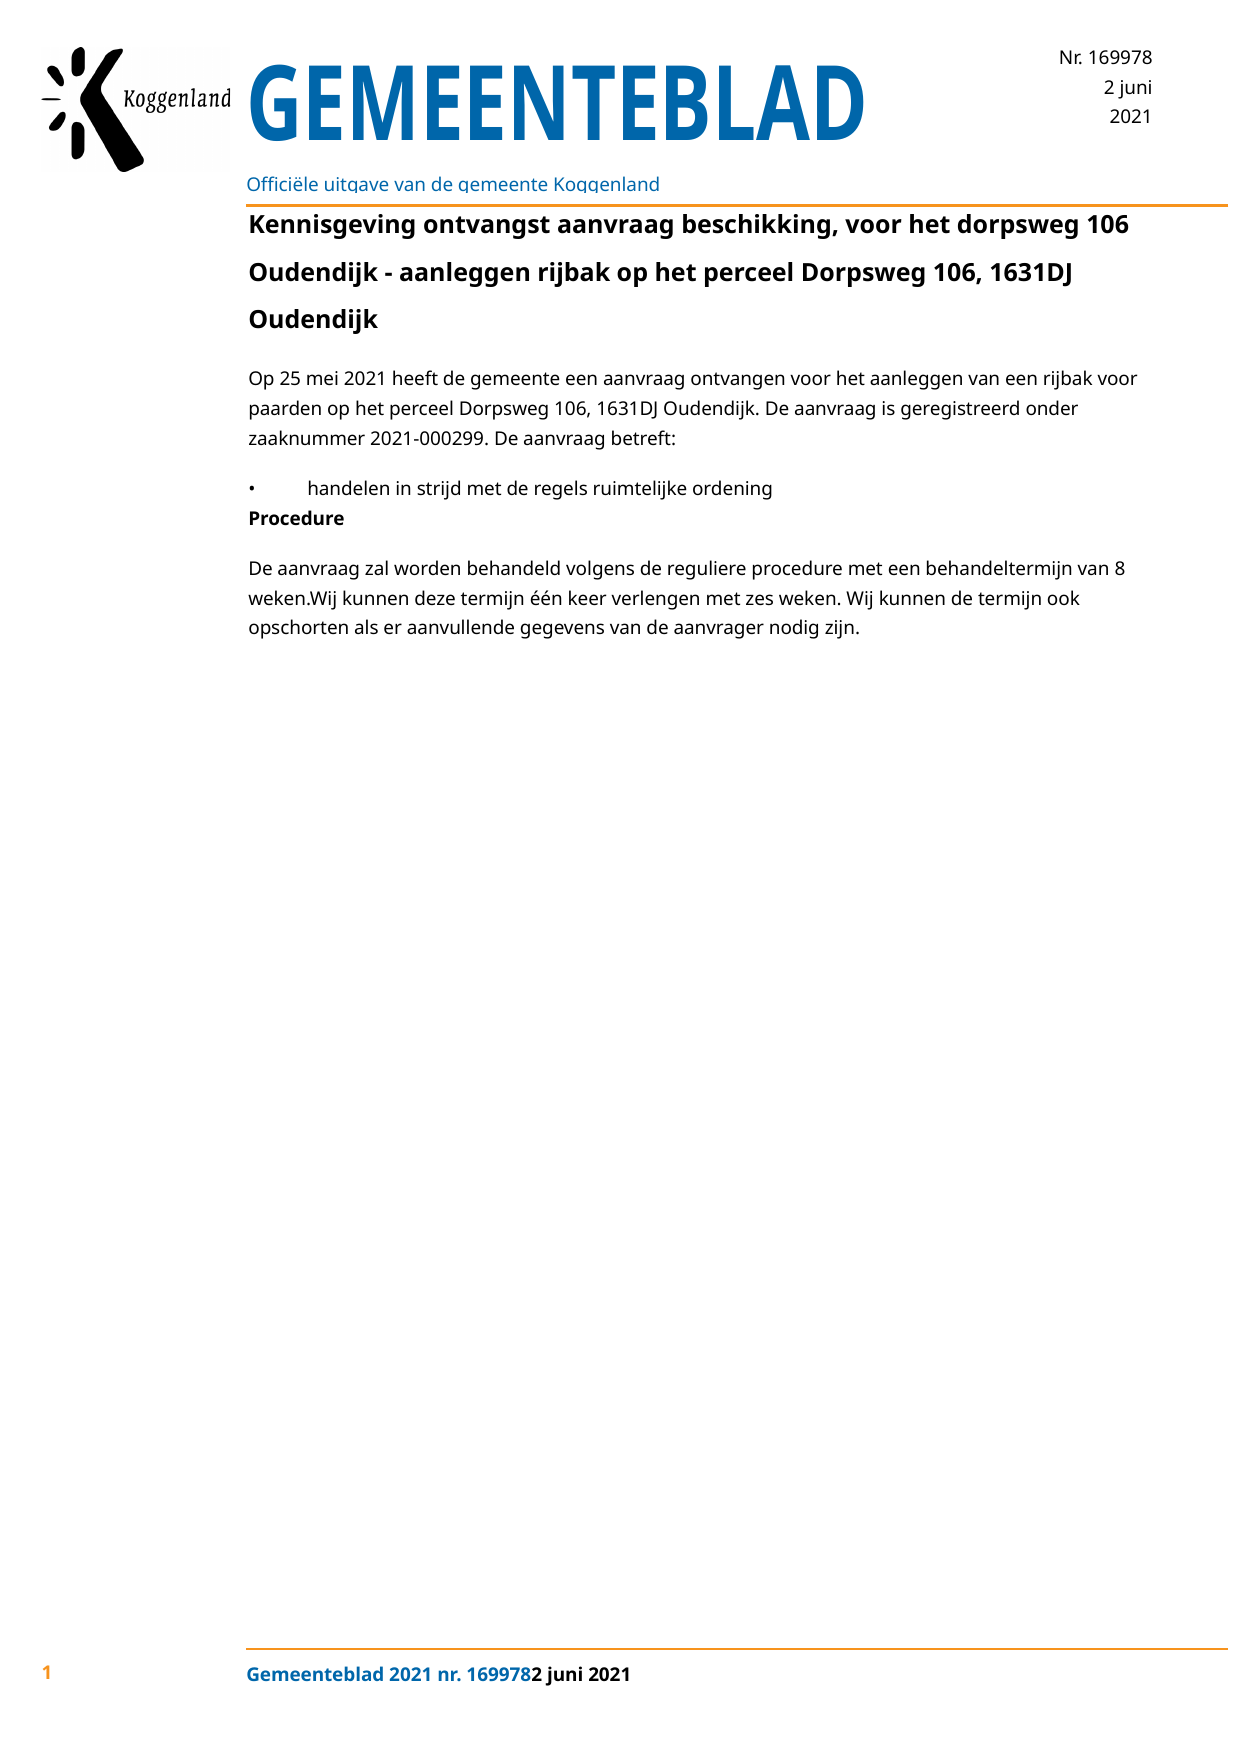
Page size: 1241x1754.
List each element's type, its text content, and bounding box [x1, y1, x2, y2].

list handelen in strijd met de regels ruimtelijke ordening [248, 475, 1152, 501]
text Op 25 mei 2021 heeft de gemeente een aanvraag ontvangen voor het aanleggen van een rijbak voor paarden op het perceel Dorpsweg 106, 1631DJ Oudendijk. De aanvraag is geregistreerd onder zaaknummer 2021-000299. De aanvraag betreft: [248, 366, 1152, 450]
text De aanvraag zal worden behandeld volgens de reguliere procedure met een behandeltermijn van 8 weken.Wij kunnen deze termijn één keer verlengen met zes weken. Wij kunnen de termijn ook opschorten als er aanvullende gegevens van de aanvrager nodig zijn. [248, 555, 1152, 640]
picture [41, 47, 231, 172]
text Kennisgeving ontvangst aanvraag beschikking, voor het dorpsweg 106 Oudendijk - aanleggen rijbak op het perceel Dorpsweg 106, 1631DJ Oudendijk [248, 207, 1152, 336]
text Procedure [248, 505, 1152, 530]
